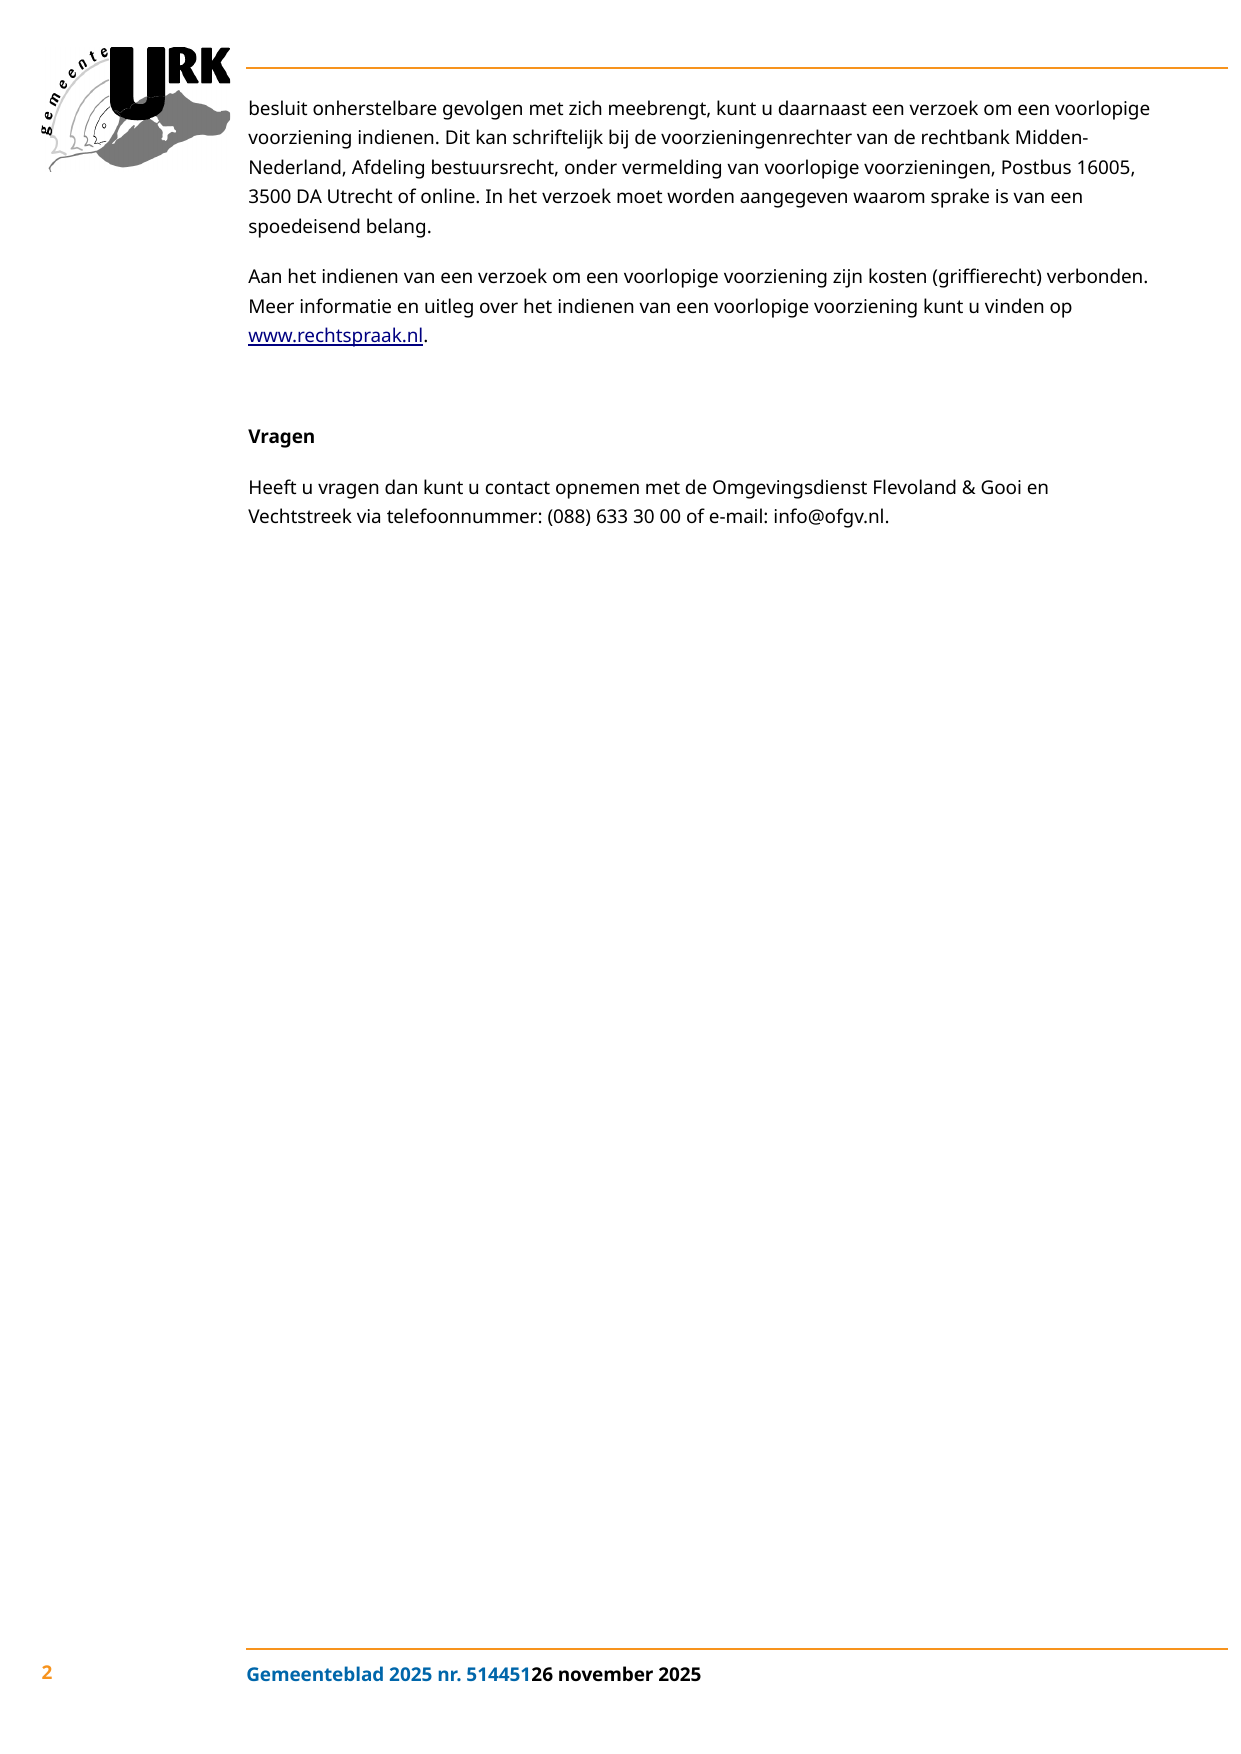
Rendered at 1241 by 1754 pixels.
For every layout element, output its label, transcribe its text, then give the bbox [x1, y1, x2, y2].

text Heeft u vragen dan kunt u contact opnemen met de Omgevingsdienst Flevoland & Gooi en Vechtstreek via telefoonnummer: (088) 633 30 00 of e-mail: info@ofgv.nl. [248, 474, 1152, 529]
text Aan het indienen van een verzoek om een voorlopige voorziening zijn kosten (griffierecht) verbonden. Meer informatie en uitleg over het indienen van een voorlopige voorziening kunt u vinden op www.rechtspraak.nl. [248, 263, 1152, 348]
picture [41, 47, 231, 172]
text Vragen [248, 423, 1152, 449]
text besluit onherstelbare gevolgen met zich meebrengt, kunt u daarnaast een verzoek om een voorlopige voorziening indienen. Dit kan schriftelijk bij de voorzieningenrechter van de rechtbank Midden-Nederland, Afdeling bestuursrecht, onder vermelding van voorlopige voorzieningen, Postbus 16005, 3500 DA Utrecht of online. In het verzoek moet worden aangegeven waarom sprake is van een spoedeisend belang. [248, 95, 1152, 239]
